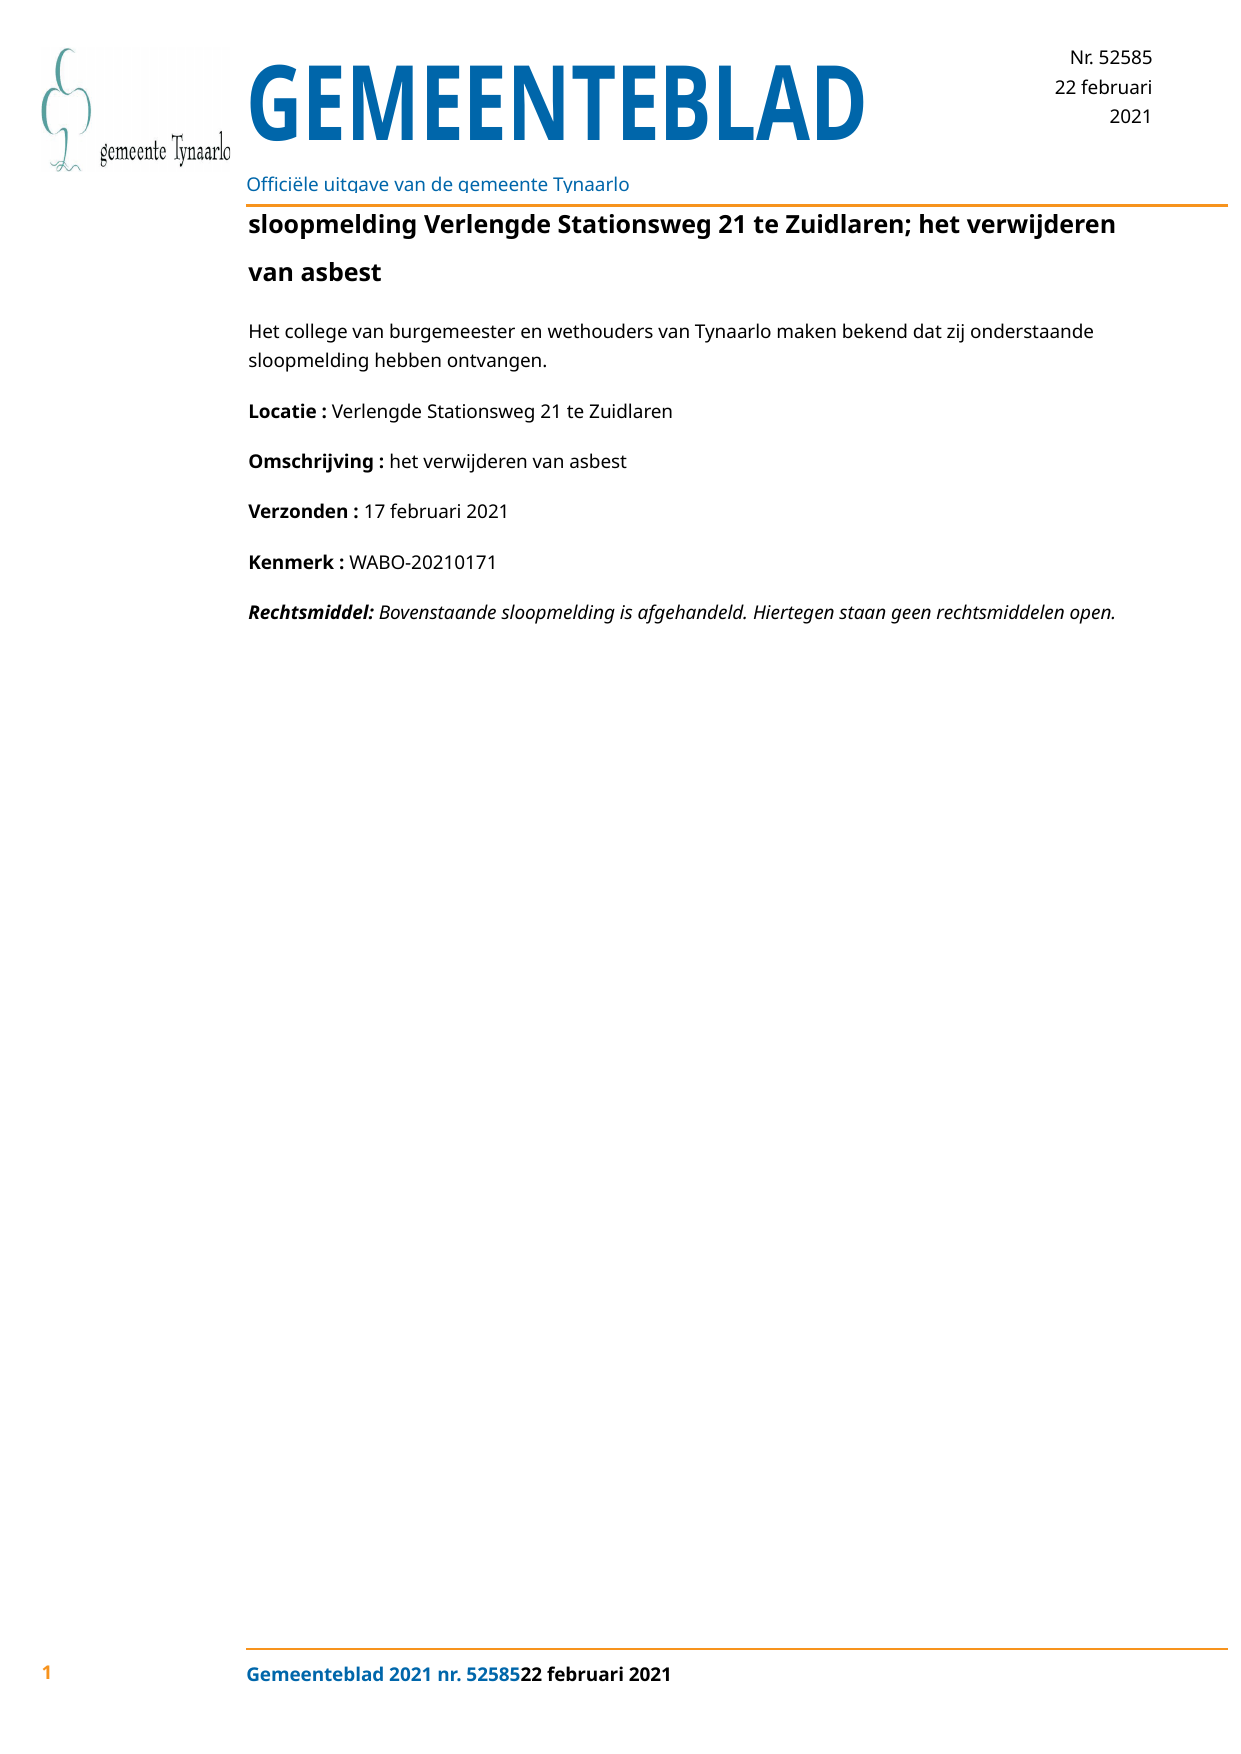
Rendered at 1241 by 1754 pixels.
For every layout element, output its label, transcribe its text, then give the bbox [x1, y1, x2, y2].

text Het college van burgemeester en wethouders van Tynaarlo maken bekend dat zij onderstaande sloopmelding hebben ontvangen. [248, 318, 1152, 373]
picture [41, 47, 231, 172]
text Verzonden : 17 februari 2021 [248, 499, 1152, 524]
text Locatie : Verlengde Stationsweg 21 te Zuidlaren [248, 398, 1152, 424]
text Kenmerk : WABO-20210171 [248, 549, 1152, 575]
text sloopmelding Verlengde Stationsweg 21 te Zuidlaren; het verwijderen van asbest [248, 207, 1152, 288]
text Rechtsmiddel: Bovenstaande sloopmelding is afgehandeld. Hiertegen staan geen rechtsmiddelen open. [248, 599, 1152, 625]
text Omschrijving : het verwijderen van asbest [248, 448, 1152, 474]
